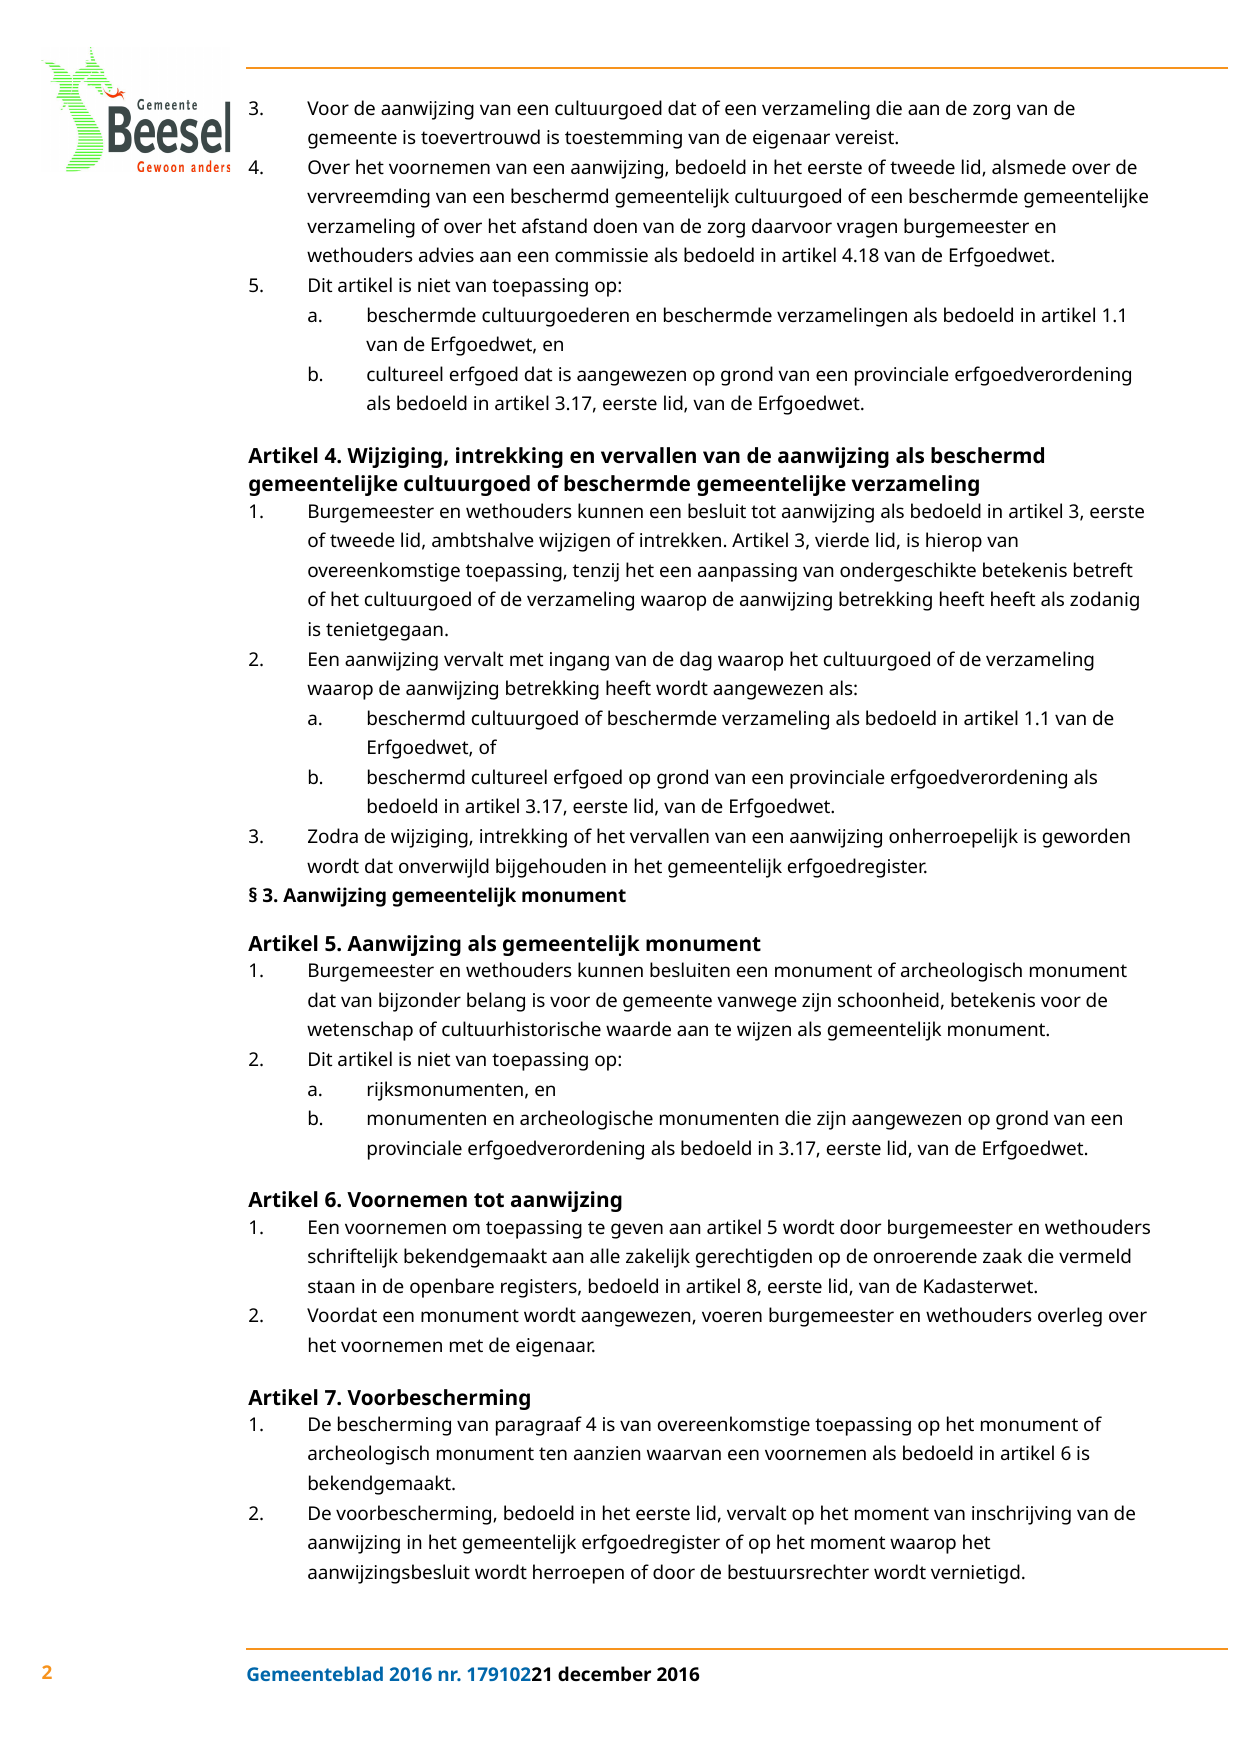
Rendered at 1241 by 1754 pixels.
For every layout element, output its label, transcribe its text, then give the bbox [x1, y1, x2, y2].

list beschermde cultuurgoederen en beschermde verzamelingen als bedoeld in artikel 1.1 van de Erfgoedwet, en [307, 302, 1152, 357]
list Burgemeester en wethouders kunnen een besluit tot aanwijzing als bedoeld in artikel 3, eerste of tweede lid, ambtshalve wijzigen of intrekken. Artikel 3, vierde lid, is hierop van overeenkomstige toepassing, tenzij het een aanpassing van ondergeschikte betekenis betreft of het cultuurgoed of de verzameling waarop de aanwijzing betrekking heeft heeft als zodanig is tenietgegaan. [248, 498, 1152, 642]
list beschermd cultureel erfgoed op grond van een provinciale erfgoedverordening als bedoeld in artikel 3.17, eerste lid, van de Erfgoedwet. [307, 764, 1152, 819]
text Artikel 6. Voornemen tot aanwijzing [248, 1185, 1152, 1214]
list Dit artikel is niet van toepassing op: [248, 1046, 1152, 1072]
list Over het voornemen van een aanwijzing, bedoeld in het eerste of tweede lid, alsmede over de vervreemding van een beschermd gemeentelijk cultuurgoed of een beschermde gemeentelijke verzameling of over het afstand doen van de zorg daarvoor vragen burgemeester en wethouders advies aan een commissie als bedoeld in artikel 4.18 van de Erfgoedwet. [248, 154, 1152, 268]
list rijksmonumenten, en [307, 1076, 1152, 1102]
list De voorbescherming, bedoeld in het eerste lid, vervalt op het moment van inschrijving van de aanwijzing in het gemeentelijk erfgoedregister of op het moment waarop het aanwijzingsbesluit wordt herroepen of door de bestuursrechter wordt vernietigd. [248, 1500, 1152, 1585]
list Een aanwijzing vervalt met ingang van de dag waarop het cultuurgoed of de verzameling waarop de aanwijzing betrekking heeft wordt aangewezen als: [248, 646, 1152, 701]
list Voor de aanwijzing van een cultuurgoed dat of een verzameling die aan de zorg van de gemeente is toevertrouwd is toestemming van de eigenaar vereist. [248, 95, 1152, 150]
text Artikel 4. Wijziging, intrekking en vervallen van de aanwijzing als beschermd gemeentelijke cultuurgoed of beschermde gemeentelijke verzameling [248, 441, 1152, 498]
picture [41, 47, 231, 172]
list monumenten en archeologische monumenten die zijn aangewezen op grond van een provinciale erfgoedverordening als bedoeld in 3.17, eerste lid, van de Erfgoedwet. [307, 1105, 1152, 1161]
list beschermd cultuurgoed of beschermde verzameling als bedoeld in artikel 1.1 van de Erfgoedwet, of [307, 705, 1152, 760]
list Dit artikel is niet van toepassing op: [248, 272, 1152, 298]
list Zodra de wijziging, intrekking of het vervallen van een aanwijzing onherroepelijk is geworden wordt dat onverwijld bijgehouden in het gemeentelijk erfgoedregister. [248, 823, 1152, 879]
list Voordat een monument wordt aangewezen, voeren burgemeester en wethouders overleg over het voornemen met de eigenaar. [248, 1303, 1152, 1358]
text § 3. Aanwijzing gemeentelijk monument [248, 882, 1152, 908]
list Een voornemen om toepassing te geven aan artikel 5 wordt door burgemeester en wethouders schriftelijk bekendgemaakt aan alle zakelijk gerechtigden op de onroerende zaak die vermeld staan in de openbare registers, bedoeld in artikel 8, eerste lid, van de Kadasterwet. [248, 1214, 1152, 1299]
list cultureel erfgoed dat is aangewezen op grond van een provinciale erfgoedverordening als bedoeld in artikel 3.17, eerste lid, van de Erfgoedwet. [307, 361, 1152, 416]
text Artikel 7. Voorbescherming [248, 1383, 1152, 1411]
text Artikel 5. Aanwijzing als gemeentelijk monument [248, 929, 1152, 957]
list De bescherming van paragraaf 4 is van overeenkomstige toepassing op het monument of archeologisch monument ten aanzien waarvan een voornemen als bedoeld in artikel 6 is bekendgemaakt. [248, 1411, 1152, 1496]
list Burgemeester en wethouders kunnen besluiten een monument of archeologisch monument dat van bijzonder belang is voor de gemeente vanwege zijn schoonheid, betekenis voor de wetenschap of cultuurhistorische waarde aan te wijzen als gemeentelijk monument. [248, 957, 1152, 1042]
